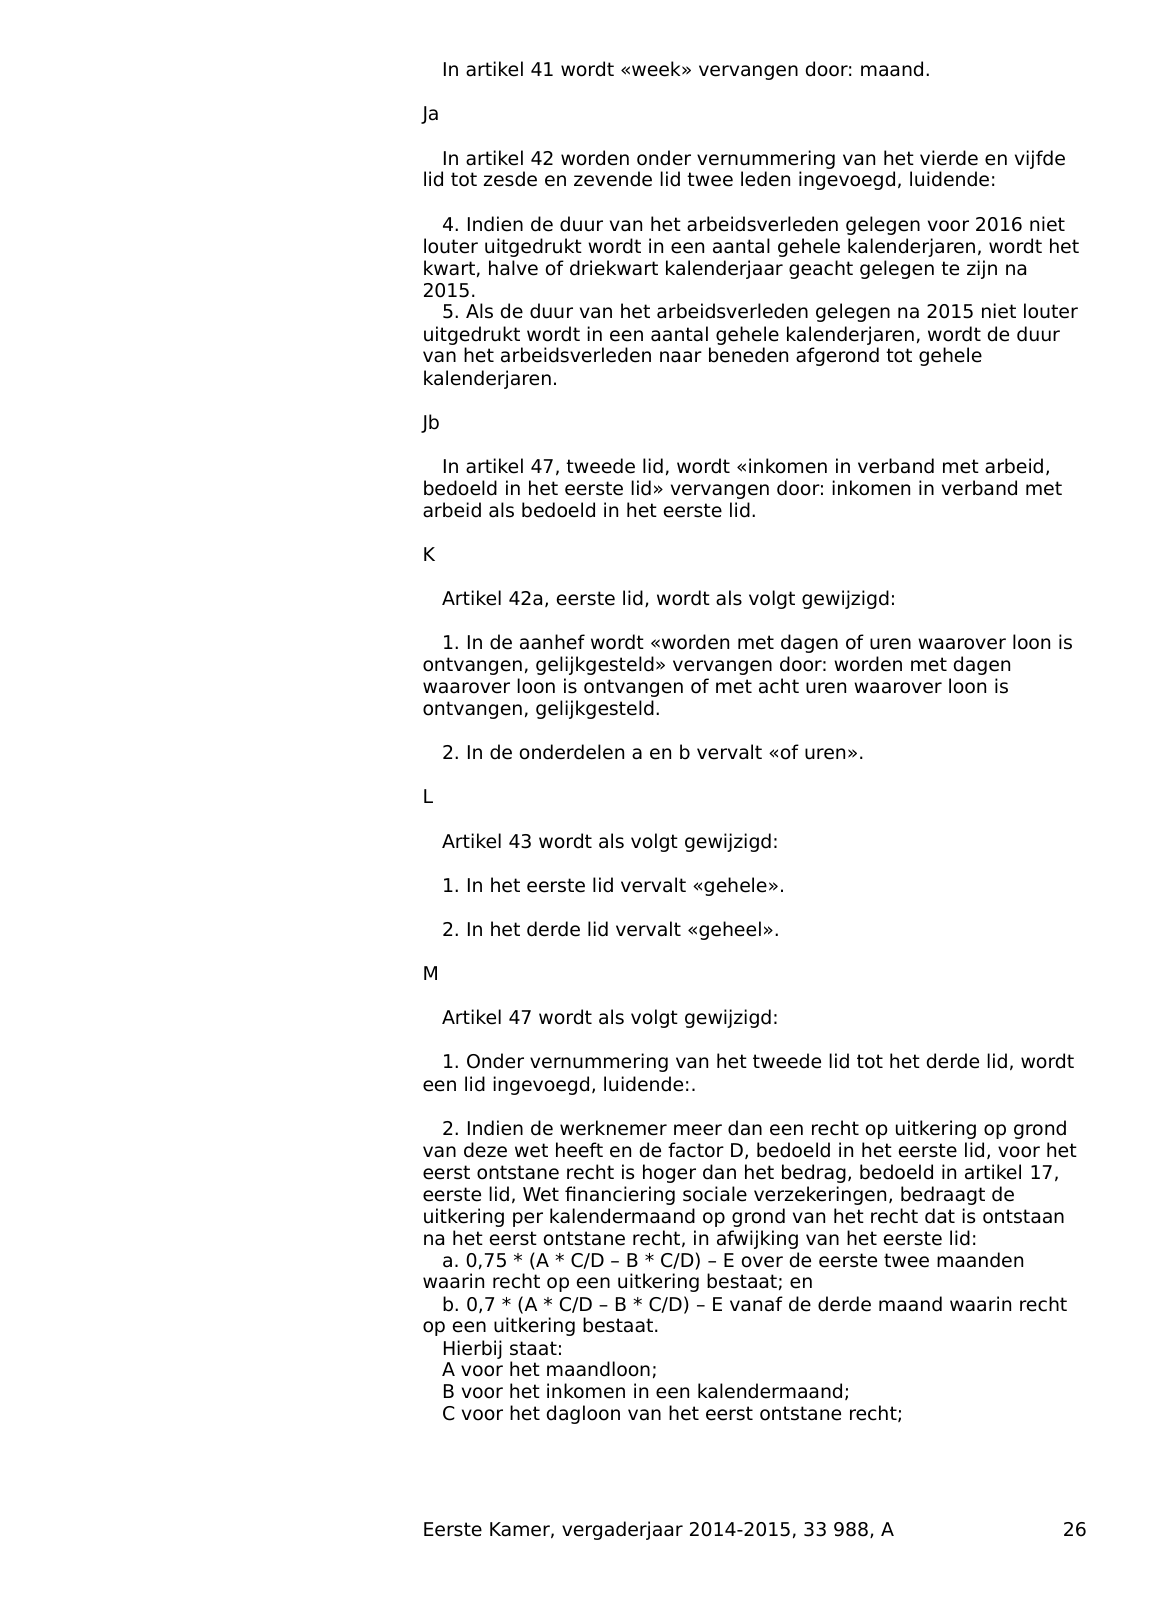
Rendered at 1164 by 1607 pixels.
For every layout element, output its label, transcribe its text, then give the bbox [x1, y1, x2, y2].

text b. 0,7 * (A * C/D – B * C/D) – E vanaf de derde maand waarin recht op een uitkering bestaat. [422, 1293, 1087, 1337]
text Artikel 43 wordt als volgt gewijzigd: [422, 831, 1087, 853]
text 5. Als de duur van het arbeidsverleden gelegen na 2015 niet louter uitgedrukt wordt in een aantal gehele kalenderjaren, wordt de duur van het arbeidsverleden naar beneden afgerond tot gehele kalenderjaren. [422, 301, 1087, 389]
text 1. In de aanhef wordt «worden met dagen of uren waarover loon is ontvangen, gelijkgesteld» vervangen door: worden met dagen waarover loon is ontvangen of met acht uren waarover loon is ontvangen, gelijkgesteld. [422, 632, 1087, 720]
text In artikel 41 wordt «week» vervangen door: maand. [422, 59, 1087, 81]
text 2. Indien de werknemer meer dan een recht op uitkering op grond van deze wet heeft en de factor D, bedoeld in het eerste lid, voor het eerst ontstane recht is hoger dan het bedrag, bedoeld in artikel 17, eerste lid, Wet financiering sociale verzekeringen, bedraagt de uitkering per kalendermaand op grond van het recht dat is ontstaan na het eerst ontstane recht, in afwijking van het eerste lid: [422, 1118, 1087, 1249]
text Jb [422, 412, 1087, 433]
text a. 0,75 * (A * C/D – B * C/D) – E over de eerste twee maanden waarin recht op een uitkering bestaat; en [422, 1249, 1087, 1293]
text C voor het dagloon van het eerst ontstane recht; [422, 1403, 1087, 1425]
text 1. In het eerste lid vervalt «gehele». [422, 875, 1087, 897]
text Artikel 42a, eerste lid, wordt als volgt gewijzigd: [422, 588, 1087, 610]
text 2. In het derde lid vervalt «geheel». [422, 919, 1087, 941]
text Hierbij staat: [422, 1337, 1087, 1359]
text A voor het maandloon; [422, 1359, 1087, 1381]
text 1. Onder vernummering van het tweede lid tot het derde lid, wordt een lid ingevoegd, luidende:. [422, 1051, 1087, 1095]
text In artikel 47, tweede lid, wordt «inkomen in verband met arbeid, bedoeld in het eerste lid» vervangen door: inkomen in verband met arbeid als bedoeld in het eerste lid. [422, 456, 1087, 522]
text 4. Indien de duur van het arbeidsverleden gelegen voor 2016 niet louter uitgedrukt wordt in een aantal gehele kalenderjaren, wordt het kwart, halve of driekwart kalenderjaar geacht gelegen te zijn na 2015. [422, 213, 1087, 301]
text Artikel 47 wordt als volgt gewijzigd: [422, 1007, 1087, 1029]
text B voor het inkomen in een kalendermaand; [422, 1381, 1087, 1403]
text L [422, 786, 1087, 808]
text In artikel 42 worden onder vernummering van het vierde en vijfde lid tot zesde en zevende lid twee leden ingevoegd, luidende: [422, 147, 1087, 191]
text 2. In de onderdelen a en b vervalt «of uren». [422, 742, 1087, 764]
text K [422, 544, 1087, 566]
text M [422, 963, 1087, 985]
text Ja [422, 103, 1087, 125]
